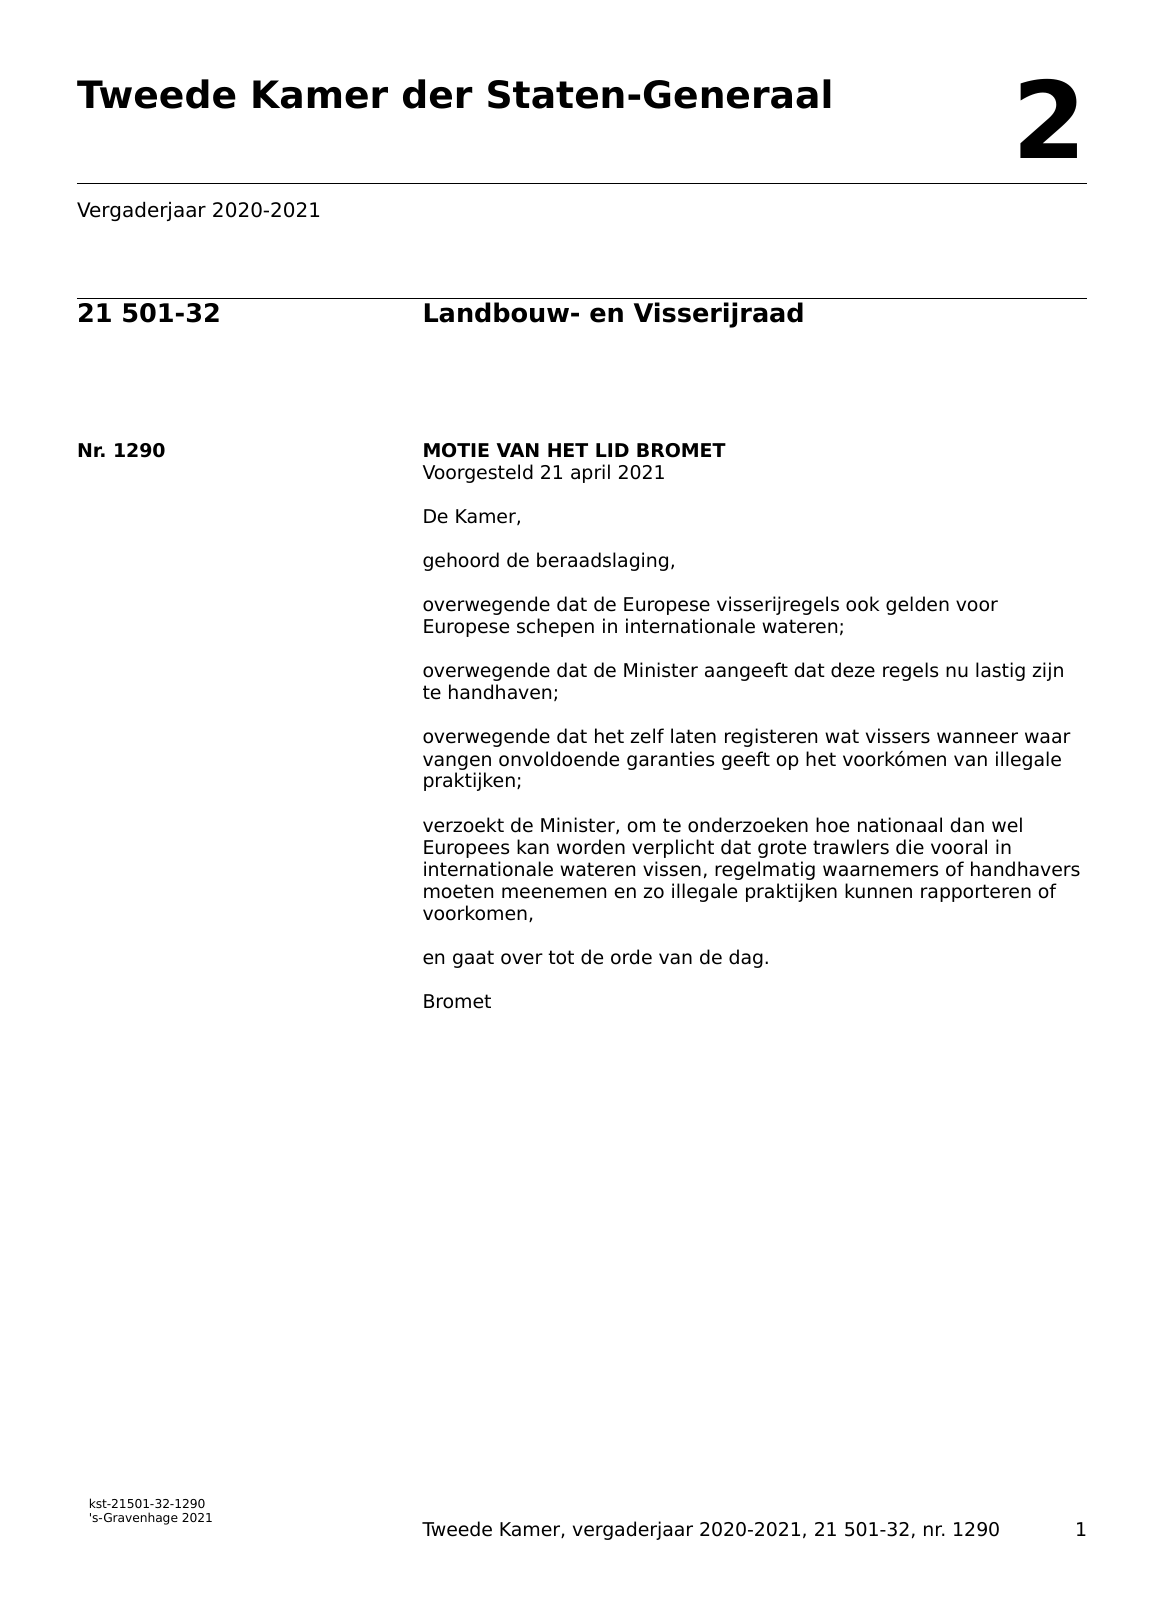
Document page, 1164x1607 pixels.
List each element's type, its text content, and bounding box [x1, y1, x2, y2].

subtitle Nr. 1290 MOTIE VAN HET LID BROMET [77, 440, 1087, 462]
table_cell Vergaderjaar 2020-2021 [77, 184, 1087, 298]
text De Kamer, [422, 506, 1087, 528]
text kst-21501-32-1290 [88, 1497, 323, 1511]
text overwegende dat de Minister aangeeft dat deze regels nu lastig zijn te handhaven; [422, 660, 1087, 704]
text gehoord de beraadslaging, [422, 550, 1087, 572]
table_header 2 [886, 59, 1087, 183]
subtitle 21 501-32 Landbouw- en Visserijraad [77, 299, 1087, 329]
text Bromet [422, 991, 1087, 1013]
text Voorgesteld 21 april 2021 [422, 462, 1087, 484]
text verzoekt de Minister, om te onderzoeken hoe nationaal dan wel Europees kan worden verplicht dat grote trawlers die vooral in internationale wateren vissen, regelmatig waarnemers of handhavers moeten meenemen en zo illegale praktijken kunnen rapporteren of voorkomen, [422, 814, 1087, 924]
text overwegende dat de Europese visserijregels ook gelden voor Europese schepen in internationale wateren; [422, 594, 1087, 638]
text en gaat over tot de orde van de dag. [422, 947, 1087, 969]
table_header Tweede Kamer der Staten-Generaal [77, 59, 886, 183]
text 's-Gravenhage 2021 [88, 1511, 323, 1525]
text overwegende dat het zelf laten registeren wat vissers wanneer waar vangen onvoldoende garanties geeft op het voorkómen van illegale praktijken; [422, 726, 1087, 792]
